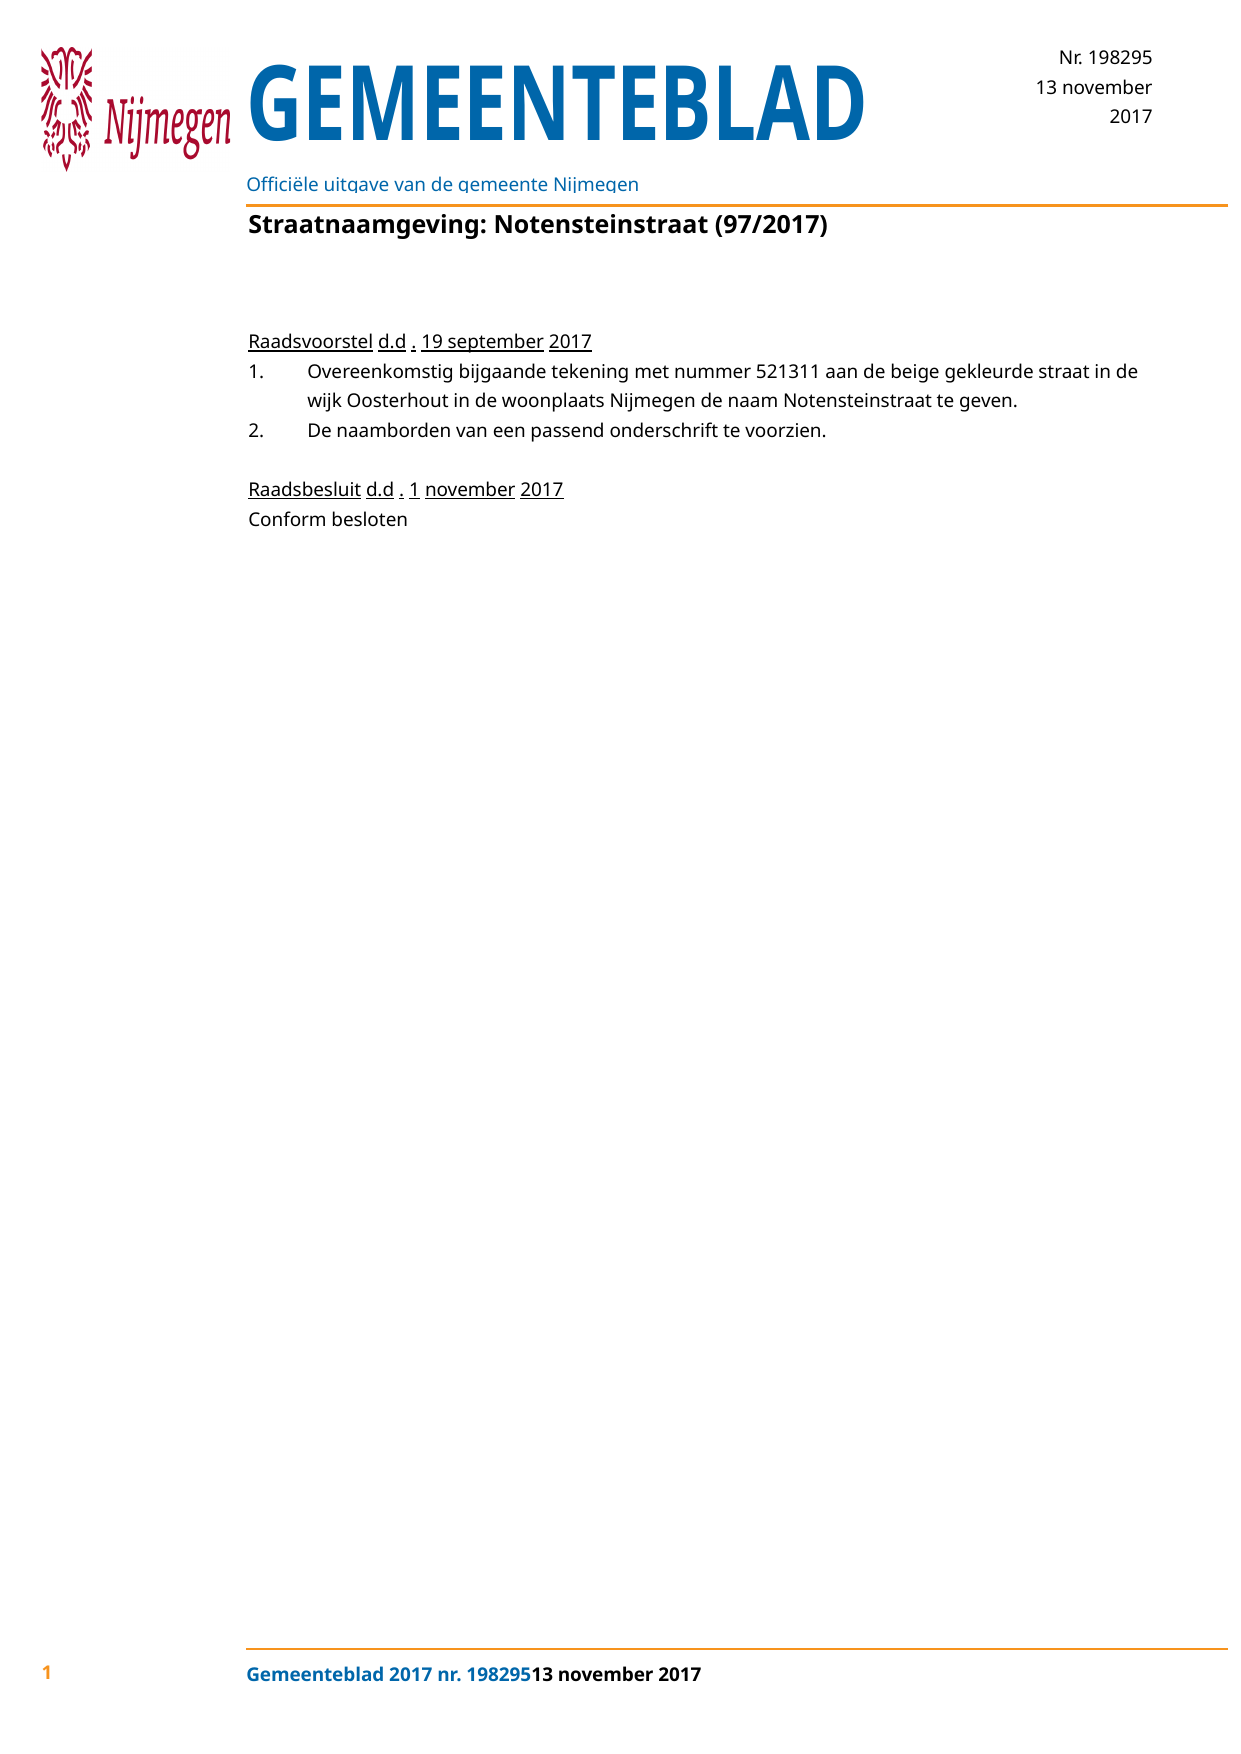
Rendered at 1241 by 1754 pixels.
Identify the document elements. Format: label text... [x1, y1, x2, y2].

list Overeenkomstig bijgaande tekening met nummer 521311 aan de beige gekleurde straat in de wijk Oosterhout in de woonplaats Nijmegen de naam Notensteinstraat te geven. [248, 358, 1152, 413]
text Raadsbesluit d.d . 1 november 2017 [248, 476, 1152, 502]
text Raadsvoorstel d.d . 19 september 2017 [248, 328, 1152, 354]
list De naamborden van een passend onderschrift te voorzien. [248, 417, 1152, 443]
picture [41, 47, 231, 172]
text Conform besloten [248, 506, 1152, 532]
text Straatnaamgeving: Notensteinstraat (97/2017) [248, 207, 1152, 241]
